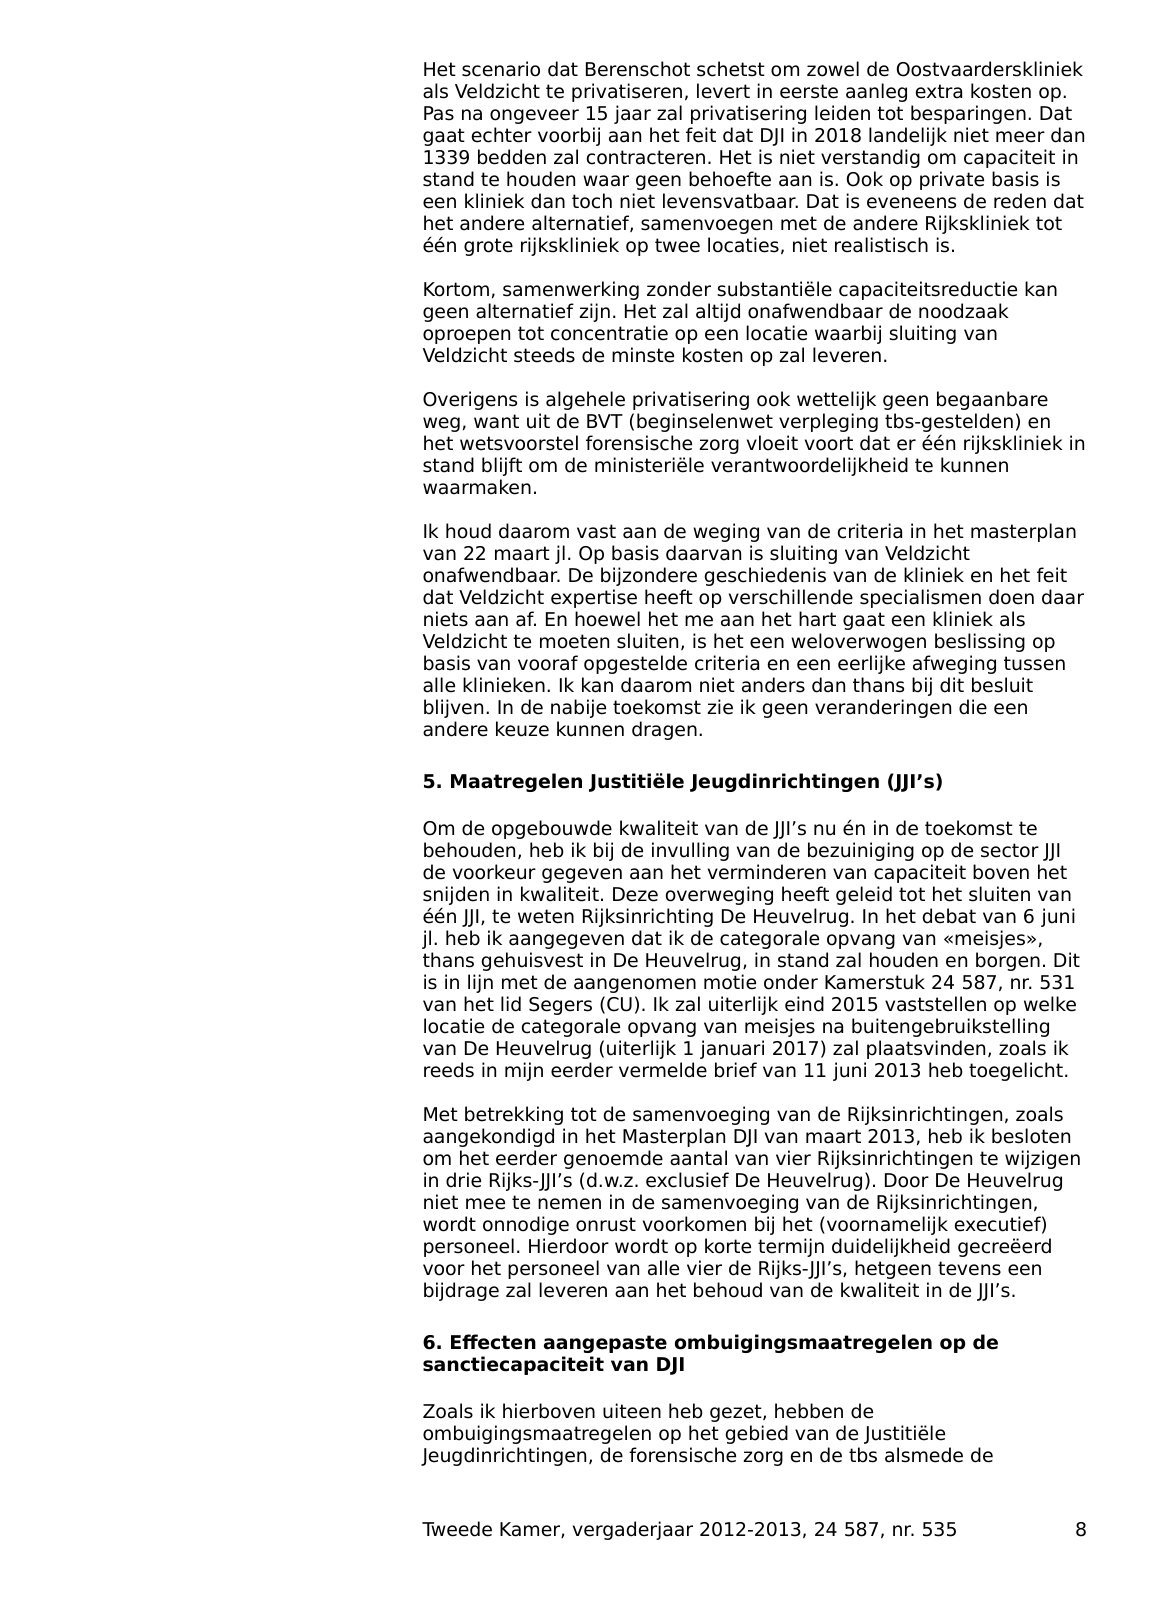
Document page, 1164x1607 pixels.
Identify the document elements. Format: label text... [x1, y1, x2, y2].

text Kortom, samenwerking zonder substantiële capaciteitsreductie kan geen alternatief zijn. Het zal altijd onafwendbaar de noodzaak oproepen tot concentratie op een locatie waarbij sluiting van Veldzicht steeds de minste kosten op zal leveren. [422, 279, 1087, 367]
text Overigens is algehele privatisering ook wettelijk geen begaanbare weg, want uit de BVT (beginselenwet verpleging tbs-gestelden) en het wetsvoorstel forensische zorg vloeit voort dat er één rijkskliniek in stand blijft om de ministeriële verantwoordelijkheid te kunnen waarmaken. [422, 389, 1087, 499]
text Om de opgebouwde kwaliteit van de JJI’s nu én in de toekomst te behouden, heb ik bij de invulling van de bezuiniging op de sector JJI de voorkeur gegeven aan het verminderen van capaciteit boven het snijden in kwaliteit. Deze overweging heeft geleid tot het sluiten van één JJI, te weten Rijksinrichting De Heuvelrug. In het debat van 6 juni jl. heb ik aangegeven dat ik de categorale opvang van «meisjes», thans gehuisvest in De Heuvelrug, in stand zal houden en borgen. Dit is in lijn met de aangenomen motie onder Kamerstuk 24 587, nr. 531 van het lid Segers (CU). Ik zal uiterlijk eind 2015 vaststellen op welke locatie de categorale opvang van meisjes na buitengebruikstelling van De Heuvelrug (uiterlijk 1 januari 2017) zal plaatsvinden, zoals ik reeds in mijn eerder vermelde brief van 11 juni 2013 heb toegelicht. [422, 818, 1087, 1082]
text Zoals ik hierboven uiteen heb gezet, hebben de ombuigingsmaatregelen op het gebied van de Justitiële Jeugdinrichtingen, de forensische zorg en de tbs alsmede de [422, 1401, 1087, 1467]
text Met betrekking tot de samenvoeging van de Rijksinrichtingen, zoals aangekondigd in het Masterplan DJI van maart 2013, heb ik besloten om het eerder genoemde aantal van vier Rijksinrichtingen te wijzigen in drie Rijks-JJI’s (d.w.z. exclusief De Heuvelrug). Door De Heuvelrug niet mee te nemen in de samenvoeging van de Rijksinrichtingen, wordt onnodige onrust voorkomen bij het (voornamelijk executief) personeel. Hierdoor wordt op korte termijn duidelijkheid gecreëerd voor het personeel van alle vier de Rijks-JJI’s, hetgeen tevens een bijdrage zal leveren aan het behoud van de kwaliteit in de JJI’s. [422, 1104, 1087, 1302]
text Ik houd daarom vast aan de weging van de criteria in het masterplan van 22 maart jl. Op basis daarvan is sluiting van Veldzicht onafwendbaar. De bijzondere geschiedenis van de kliniek en het feit dat Veldzicht expertise heeft op verschillende specialismen doen daar niets aan af. En hoewel het me aan het hart gaat een kliniek als Veldzicht te moeten sluiten, is het een weloverwogen beslissing op basis van vooraf opgestelde criteria en een eerlijke afweging tussen alle klinieken. Ik kan daarom niet anders dan thans bij dit besluit blijven. In de nabije toekomst zie ik geen veranderingen die een andere keuze kunnen dragen. [422, 521, 1087, 741]
subtitle 5. Maatregelen Justitiële Jeugdinrichtingen (JJI’s) [422, 771, 1087, 793]
subtitle 6. Effecten aangepaste ombuigingsmaatregelen op de sanctiecapaciteit van DJI [422, 1332, 1087, 1376]
text Het scenario dat Berenschot schetst om zowel de Oostvaarderskliniek als Veldzicht te privatiseren, levert in eerste aanleg extra kosten op. Pas na ongeveer 15 jaar zal privatisering leiden tot besparingen. Dat gaat echter voorbij aan het feit dat DJI in 2018 landelijk niet meer dan 1339 bedden zal contracteren. Het is niet verstandig om capaciteit in stand te houden waar geen behoefte aan is. Ook op private basis is een kliniek dan toch niet levensvatbaar. Dat is eveneens de reden dat het andere alternatief, samenvoegen met de andere Rijkskliniek tot één grote rijkskliniek op twee locaties, niet realistisch is. [422, 59, 1087, 257]
